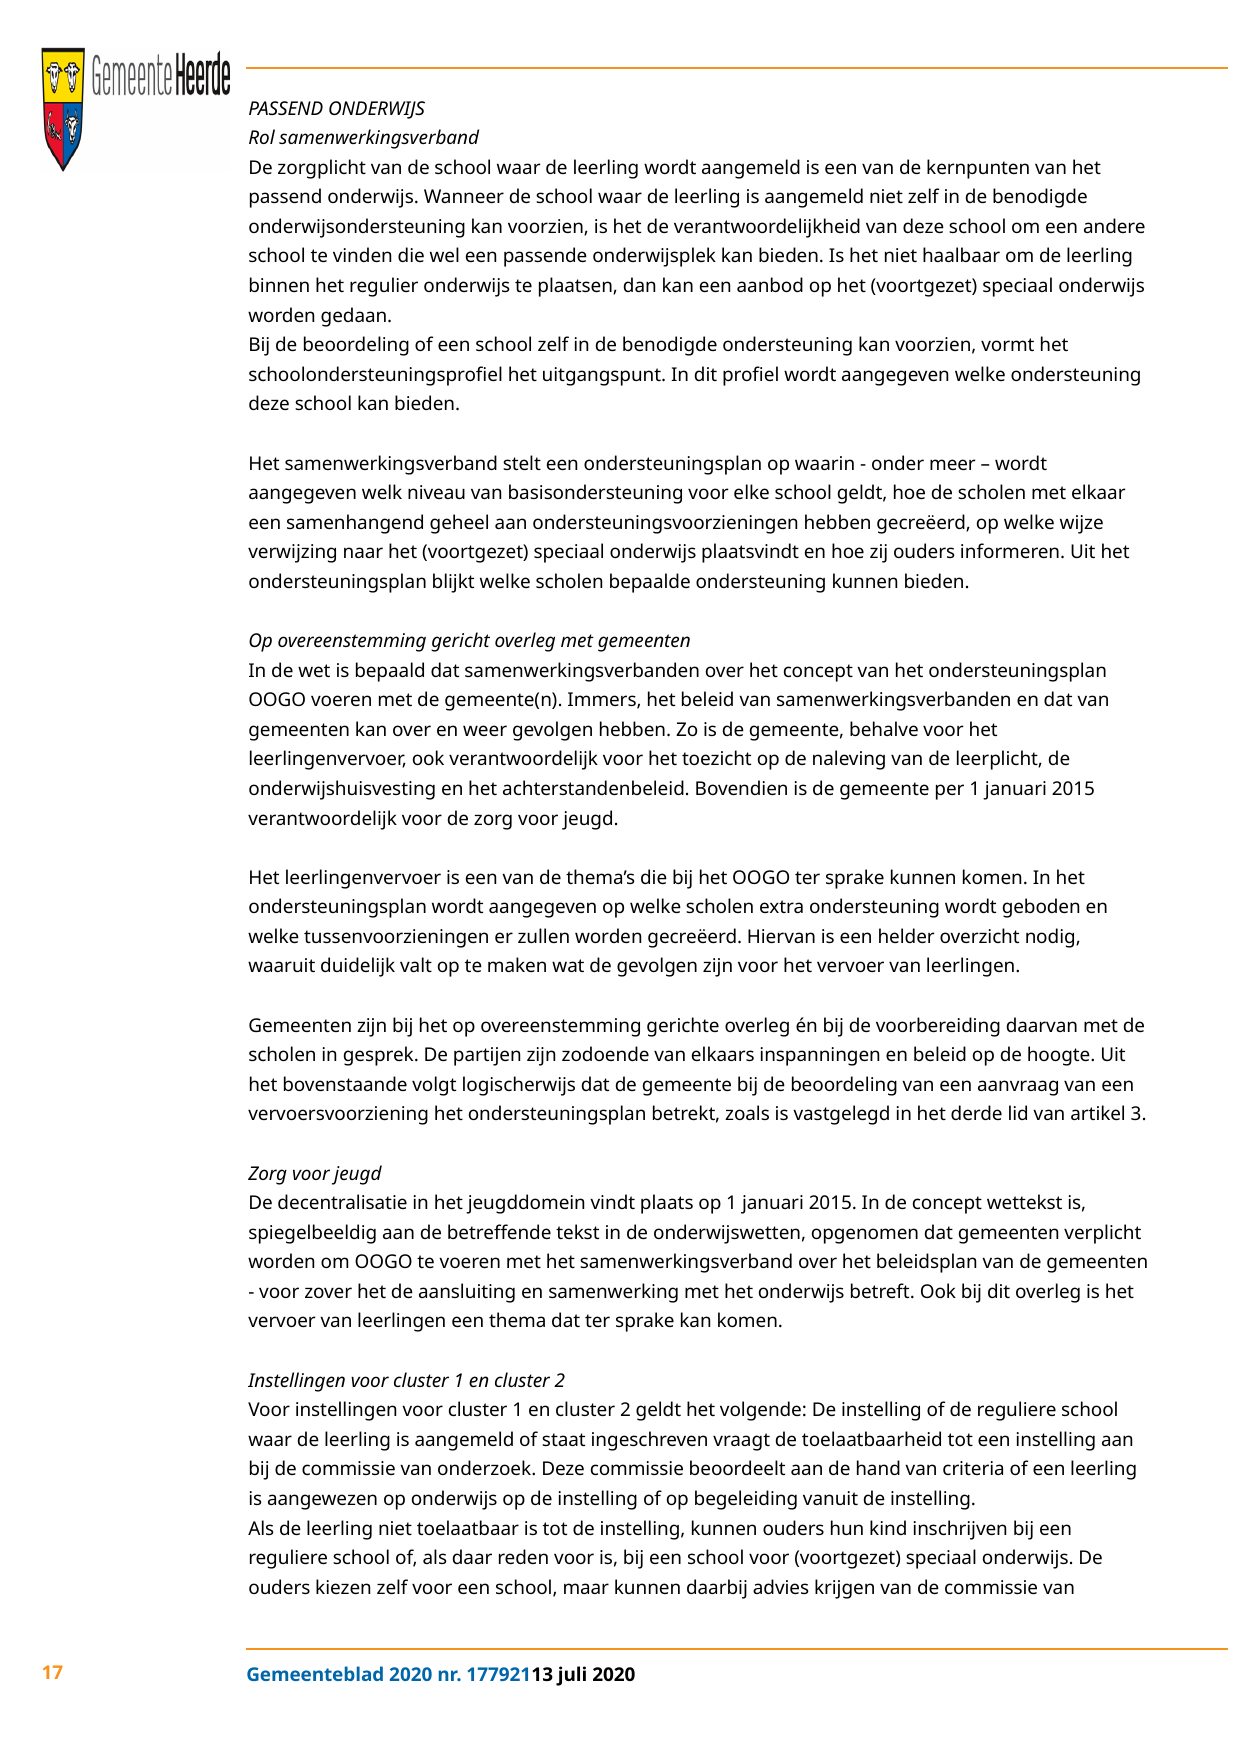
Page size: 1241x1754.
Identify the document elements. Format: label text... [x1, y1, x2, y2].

text Gemeenten zijn bij het op overeenstemming gerichte overleg én bij de voorbereiding daarvan met de scholen in gesprek. De partijen zijn zodoende van elkaars inspanningen en beleid op de hoogte. Uit het bovenstaande volgt logischerwijs dat de gemeente bij de beoordeling van een aanvraag van een vervoersvoorziening het ondersteuningsplan betrekt, zoals is vastgelegd in het derde lid van artikel 3. [248, 1012, 1152, 1126]
text Het samenwerkingsverband stelt een ondersteuningsplan op waarin - onder meer – wordt aangegeven welk niveau van basisondersteuning voor elke school geldt, hoe de scholen met elkaar een samenhangend geheel aan ondersteuningsvoorzieningen hebben gecreëerd, op welke wijze verwijzing naar het (voortgezet) speciaal onderwijs plaatsvindt en hoe zij ouders informeren. Uit het ondersteuningsplan blijkt welke scholen bepaalde ondersteuning kunnen bieden. [248, 450, 1152, 594]
text Het leerlingenvervoer is een van de thema’s die bij het OOGO ter sprake kunnen komen. In het ondersteuningsplan wordt aangegeven op welke scholen extra ondersteuning wordt geboden en welke tussenvoorzieningen er zullen worden gecreëerd. Hiervan is een helder overzicht nodig, waaruit duidelijk valt op te maken wat de gevolgen zijn voor het vervoer van leerlingen. [248, 864, 1152, 978]
text PASSEND ONDERWIJS [248, 95, 1152, 121]
text Op overeenstemming gericht overleg met gemeenten [248, 627, 1152, 653]
text Voor instellingen voor cluster 1 en cluster 2 geldt het volgende: De instelling of de reguliere school waar de leerling is aangemeld of staat ingeschreven vraagt de toelaatbaarheid tot een instelling aan bij de commissie van onderzoek. Deze commissie beoordeelt aan de hand van criteria of een leerling is aangewezen op onderwijs op de instelling of op begeleiding vanuit de instelling. [248, 1396, 1152, 1511]
text Als de leerling niet toelaatbaar is tot de instelling, kunnen ouders hun kind inschrijven bij een reguliere school of, als daar reden voor is, bij een school voor (voortgezet) speciaal onderwijs. De ouders kiezen zelf voor een school, maar kunnen daarbij advies krijgen van de commissie van [248, 1515, 1152, 1600]
text De zorgplicht van de school waar de leerling wordt aangemeld is een van de kernpunten van het passend onderwijs. Wanneer de school waar de leerling is aangemeld niet zelf in de benodigde onderwijsondersteuning kan voorzien, is het de verantwoordelijkheid van deze school om een andere school te vinden die wel een passende onderwijsplek kan bieden. Is het niet haalbaar om de leerling binnen het regulier onderwijs te plaatsen, dan kan een aanbod op het (voortgezet) speciaal onderwijs worden gedaan. [248, 154, 1152, 328]
text Rol samenwerkingsverband [248, 124, 1152, 150]
text Zorg voor jeugd [248, 1160, 1152, 1186]
text In de wet is bepaald dat samenwerkingsverbanden over het concept van het ondersteuningsplan OOGO voeren met de gemeente(n). Immers, het beleid van samenwerkingsverbanden en dat van gemeenten kan over en weer gevolgen hebben. Zo is de gemeente, behalve voor het leerlingenvervoer, ook verantwoordelijk voor het toezicht op de naleving van de leerplicht, de onderwijshuisvesting en het achterstandenbeleid. Bovendien is de gemeente per 1 januari 2015 verantwoordelijk voor de zorg voor jeugd. [248, 657, 1152, 831]
text Bij de beoordeling of een school zelf in de benodigde ondersteuning kan voorzien, vormt het schoolondersteuningsprofiel het uitgangspunt. In dit profiel wordt aangegeven welke ondersteuning deze school kan bieden. [248, 331, 1152, 416]
text De decentralisatie in het jeugddomein vindt plaats op 1 januari 2015. In de concept wettekst is, spiegelbeeldig aan de betreffende tekst in de onderwijswetten, opgenomen dat gemeenten verplicht worden om OOGO te voeren met het samenwerkingsverband over het beleidsplan van de gemeenten - voor zover het de aansluiting en samenwerking met het onderwijs betreft. Ook bij dit overleg is het vervoer van leerlingen een thema dat ter sprake kan komen. [248, 1189, 1152, 1333]
picture [41, 47, 231, 172]
text Instellingen voor cluster 1 en cluster 2 [248, 1367, 1152, 1393]
